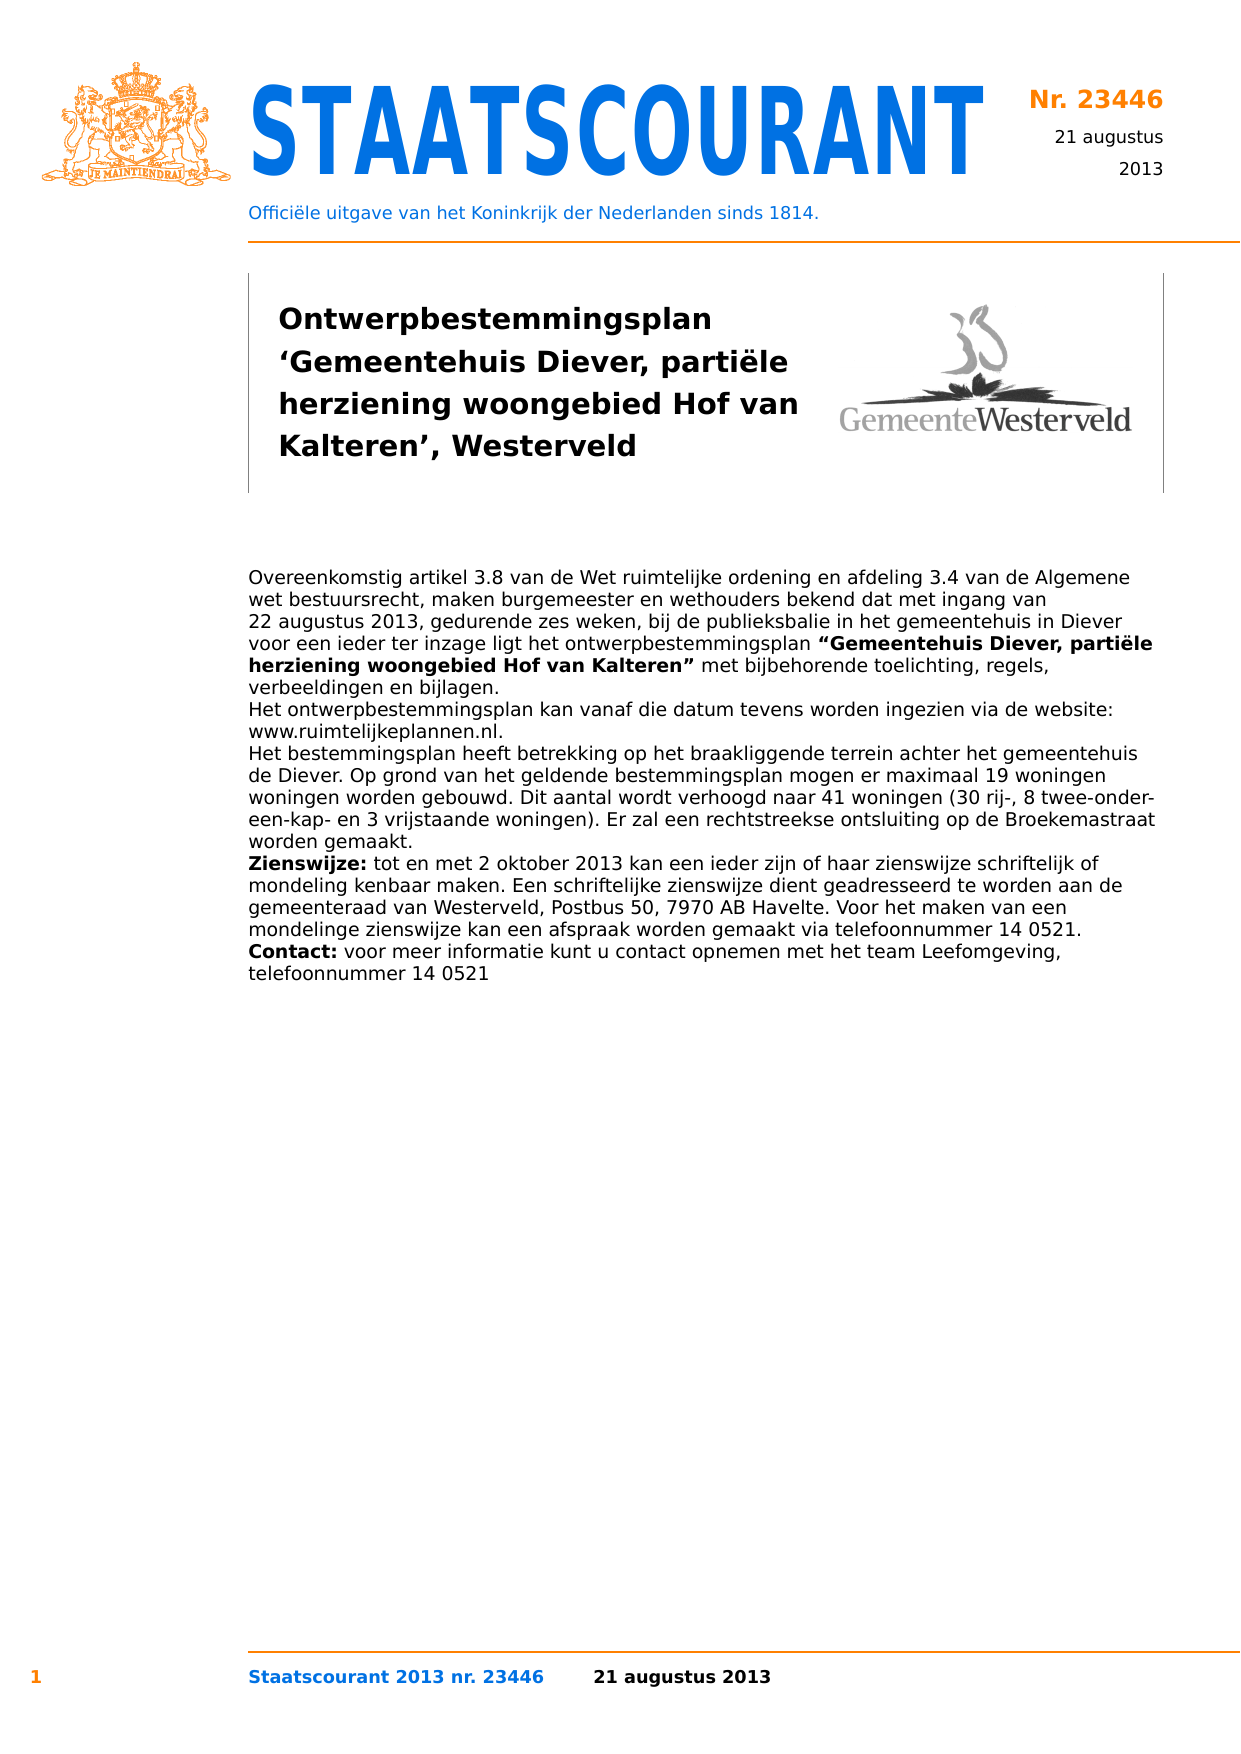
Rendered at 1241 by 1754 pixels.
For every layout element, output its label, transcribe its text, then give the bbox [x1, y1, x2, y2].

table_cell Officiële uitgave van het Koninkrijk der Nederlanden sinds 1814. [248, 203, 1240, 241]
text Contact: voor meer informatie kunt u contact opnemen met het team Leefomgeving, telefoonnummer 14 0521 [248, 941, 1163, 985]
table_cell 2013 [998, 153, 1240, 203]
text Zienswijze: tot en met 2 oktober 2013 kan een ieder zijn of haar zienswijze schriftelijk of mondeling kenbaar maken. Een schriftelijke zienswijze dient geadresseerd te worden aan de gemeenteraad van Westerveld, Postbus 50, 7970 AB Havelte. Voor het maken van een mondelinge zienswijze kan een afspraak worden gemaakt via telefoonnummer 14 0521. [248, 853, 1163, 941]
text Het bestemmingsplan heeft betrekking op het braakliggende terrein achter het gemeentehuis de Diever. Op grond van het geldende bestemmingsplan mogen er maximaal 19 woningen woningen worden gebouwd. Dit aantal wordt verhoogd naar 41 woningen (30 rij-, 8 twee-onder-een-kap- en 3 vrijstaande woningen). Er zal een rechtstreekse ontsluiting op de Broekemastraat worden gemaakt. [248, 743, 1163, 853]
text Overeenkomstig artikel 3.8 van de Wet ruimtelijke ordening en afdeling 3.4 van de Algemene wet bestuursrecht, maken burgemeester en wethouders bekend dat met ingang van 22 augustus 2013, gedurende zes weken, bij de publieksbalie in het gemeentehuis in Diever voor een ieder ter inzage ligt het ontwerpbestemmingsplan “Gemeentehuis Diever, partiële herziening woongebied Hof van Kalteren” met bijbehorende toelichting, regels, verbeeldingen en bijlagen. [248, 567, 1163, 699]
table_cell 21 augustus [998, 121, 1240, 153]
text Het ontwerpbestemmingsplan kan vanaf die datum tevens worden ingezien via de website: www.ruimtelijkeplannen.nl. [248, 699, 1163, 743]
picture [838, 302, 1134, 433]
table_header [25, 62, 248, 241]
subtitle Ontwerpbestemmingsplan ‘Gemeentehuis Diever, partiële herziening woongebied Hof van Kalteren’, Westerveld [249, 273, 1163, 493]
table_header Nr. 23446 [998, 62, 1240, 121]
table_header STAATSCOURANT [248, 62, 998, 203]
picture [41, 62, 231, 186]
